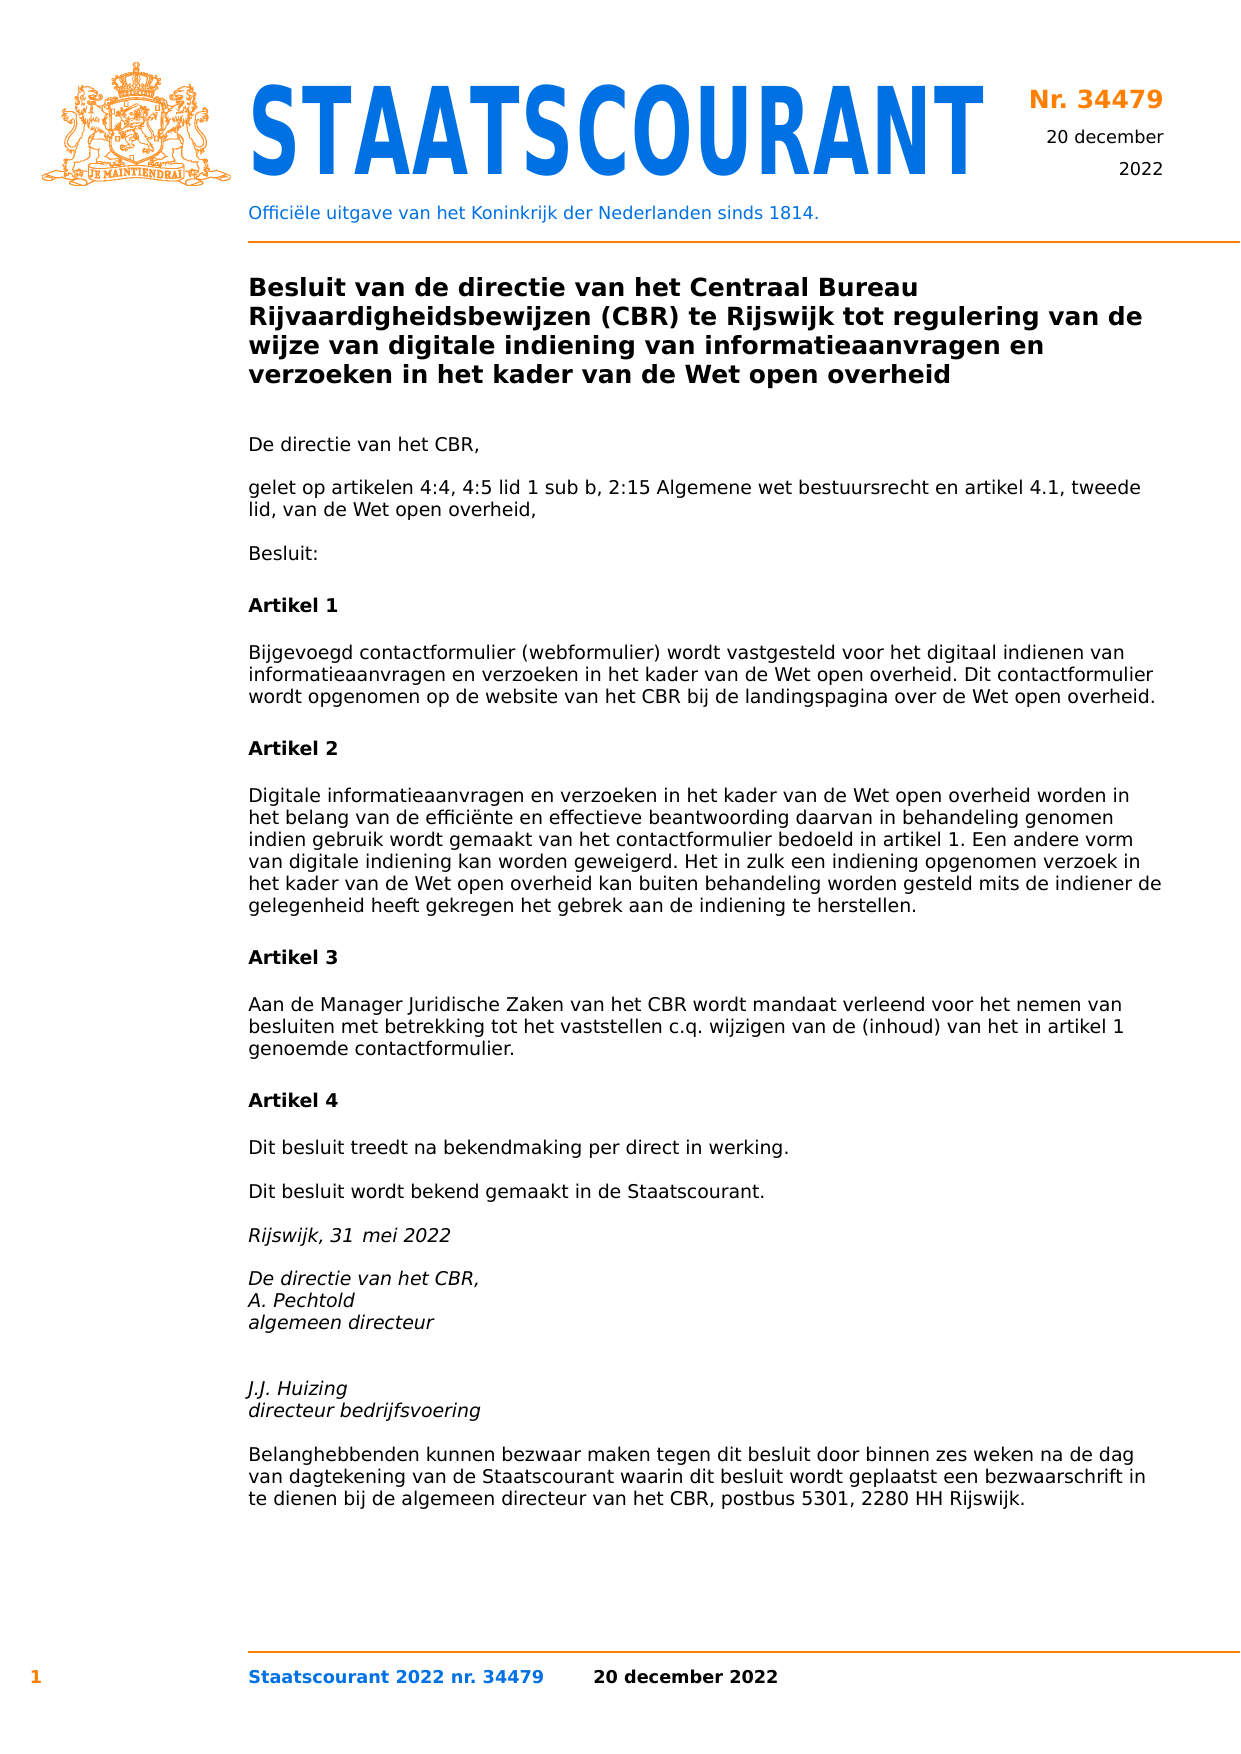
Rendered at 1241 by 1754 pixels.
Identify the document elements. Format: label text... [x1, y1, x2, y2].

table_cell 2022 [998, 153, 1240, 203]
text Dit besluit wordt bekend gemaakt in de Staatscourant. [248, 1181, 1163, 1203]
text Belanghebbenden kunnen bezwaar maken tegen dit besluit door binnen zes weken na de dag van dagtekening van de Staatscourant waarin dit besluit wordt geplaatst een bezwaarschrift in te dienen bij de algemeen directeur van het CBR, postbus 5301, 2280 HH Rijswijk. [248, 1444, 1163, 1510]
table_header Nr. 34479 [998, 62, 1240, 121]
text Digitale informatieaanvragen en verzoeken in het kader van de Wet open overheid worden in het belang van de efficiënte en effectieve beantwoording daarvan in behandeling genomen indien gebruik wordt gemaakt van het contactformulier bedoeld in artikel 1. Een andere vorm van digitale indiening kan worden geweigerd. Het in zulk een indiening opgenomen verzoek in het kader van de Wet open overheid kan buiten behandeling worden gesteld mits de indiener de gelegenheid heeft gekregen het gebrek aan de indiening te herstellen. [248, 785, 1163, 917]
text gelet op artikelen 4:4, 4:5 lid 1 sub b, 2:15 Algemene wet bestuursrecht en artikel 4.1, tweede lid, van de Wet open overheid, [248, 477, 1163, 521]
table_header [25, 62, 248, 241]
text De directie van het CBR, A. Pechtold algemeen directeur [248, 1268, 1163, 1334]
table_cell Officiële uitgave van het Koninkrijk der Nederlanden sinds 1814. [248, 203, 1240, 241]
subtitle Artikel 4 [248, 1090, 1163, 1112]
table_cell 20 december [998, 121, 1240, 153]
subtitle Artikel 2 [248, 738, 1163, 760]
subtitle Besluit van de directie van het Centraal Bureau Rijvaardigheidsbewijzen (CBR) te Rijswijk tot regulering van de wijze van digitale indiening van informatieaanvragen en verzoeken in het kader van de Wet open overheid [248, 273, 1163, 390]
text De directie van het CBR, [248, 433, 1163, 455]
text Dit besluit treedt na bekendmaking per direct in werking. [248, 1137, 1163, 1159]
text Rijswijk, 31 mei 2022 [248, 1224, 1163, 1246]
table_header STAATSCOURANT [248, 62, 998, 203]
subtitle Artikel 3 [248, 947, 1163, 969]
picture [41, 62, 231, 186]
text Besluit: [248, 543, 1163, 565]
subtitle Artikel 1 [248, 595, 1163, 617]
text Aan de Manager Juridische Zaken van het CBR wordt mandaat verleend voor het nemen van besluiten met betrekking tot het vaststellen c.q. wijzigen van de (inhoud) van het in artikel 1 genoemde contactformulier. [248, 994, 1163, 1060]
text Bijgevoegd contactformulier (webformulier) wordt vastgesteld voor het digitaal indienen van informatieaanvragen en verzoeken in het kader van de Wet open overheid. Dit contactformulier wordt opgenomen op de website van het CBR bij de landingspagina over de Wet open overheid. [248, 642, 1163, 708]
text J.J. Huizing directeur bedrijfsvoering [248, 1356, 1163, 1422]
